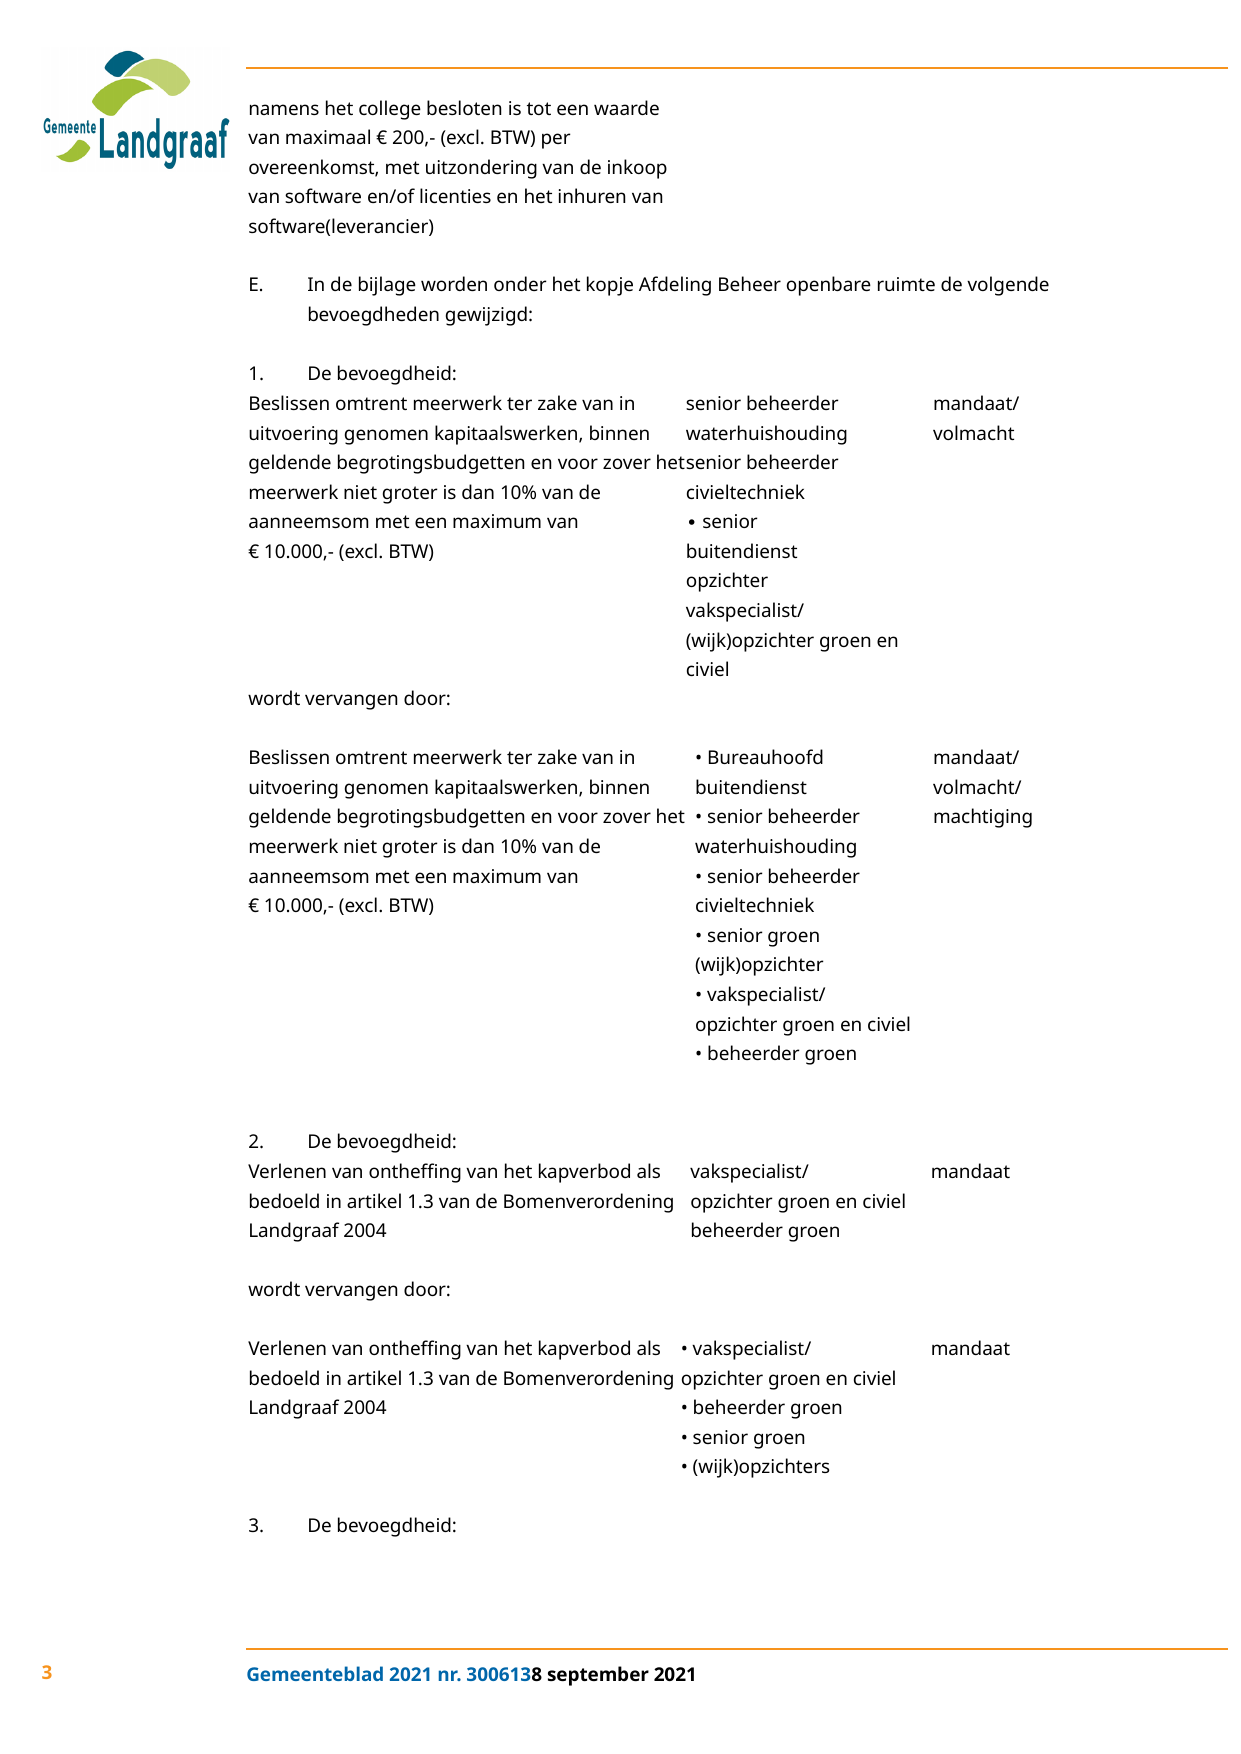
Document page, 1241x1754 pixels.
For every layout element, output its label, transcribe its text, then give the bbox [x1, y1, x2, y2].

table_header vakspecialist/ opzichter groen en civiel beheerder groen [690, 1158, 931, 1273]
list De bevoegdheid: [248, 360, 1152, 386]
table_header mandaat [931, 1158, 1152, 1273]
table_header Beslissen omtrent meerwerk ter zake van in uitvoering genomen kapitaalswerken, binnen geldende begrotingsbudgetten en voor zover het meerwerk niet groter is dan 10% van de aanneemsom met een maximum van € 10.000,- (excl. BTW) [248, 390, 686, 682]
list De bevoegdheid: [248, 1512, 1152, 1538]
table_cell [931, 95, 1152, 239]
table_header mandaat [931, 1335, 1152, 1479]
picture [41, 47, 231, 172]
table_header Verlenen van ontheffing van het kapverbod als bedoeld in artikel 1.3 van de Bomenverordening Landgraaf 2004 [248, 1335, 681, 1479]
table_header • Bureauhoofd buitendienst • senior beheerder waterhuishouding • senior beheerder civieltechniek • senior groen (wijk)opzichter • vakspecialist/ opzichter groen en civiel • beheerder groen [695, 745, 933, 1096]
text wordt vervangen door: [248, 685, 1152, 711]
table_header Beslissen omtrent meerwerk ter zake van in uitvoering genomen kapitaalswerken, binnen geldende begrotingsbudgetten en voor zover het meerwerk niet groter is dan 10% van de aanneemsom met een maximum van € 10.000,- (excl. BTW) [248, 745, 695, 1096]
table_header mandaat/ volmacht [933, 390, 1152, 682]
table_header • vakspecialist/ opzichter groen en civiel • beheerder groen • senior groen • (wijk)opzichters [681, 1335, 931, 1479]
list In de bijlage worden onder het kopje Afdeling Beheer openbare ruimte de volgende bevoegdheden gewijzigd: [248, 272, 1152, 327]
table_header mandaat/ volmacht/ machtiging [933, 745, 1152, 1096]
table_cell namens het college besloten is tot een waarde van maximaal € 200,- (excl. BTW) per overeenkomst, met uitzondering van de inkoop van software en/of licenties en het inhuren van software(leverancier) [248, 95, 681, 239]
table_header senior beheerder waterhuishouding senior beheerder civieltechniek ∙ senior buitendienst opzichter vakspecialist/ (wijk)opzichter groen en civiel [686, 390, 933, 682]
table_header Verlenen van ontheffing van het kapverbod als bedoeld in artikel 1.3 van de Bomenverordening Landgraaf 2004 [248, 1158, 690, 1273]
table_cell [681, 95, 931, 239]
text wordt vervangen door: [248, 1276, 1152, 1302]
list De bevoegdheid: [248, 1128, 1152, 1154]
